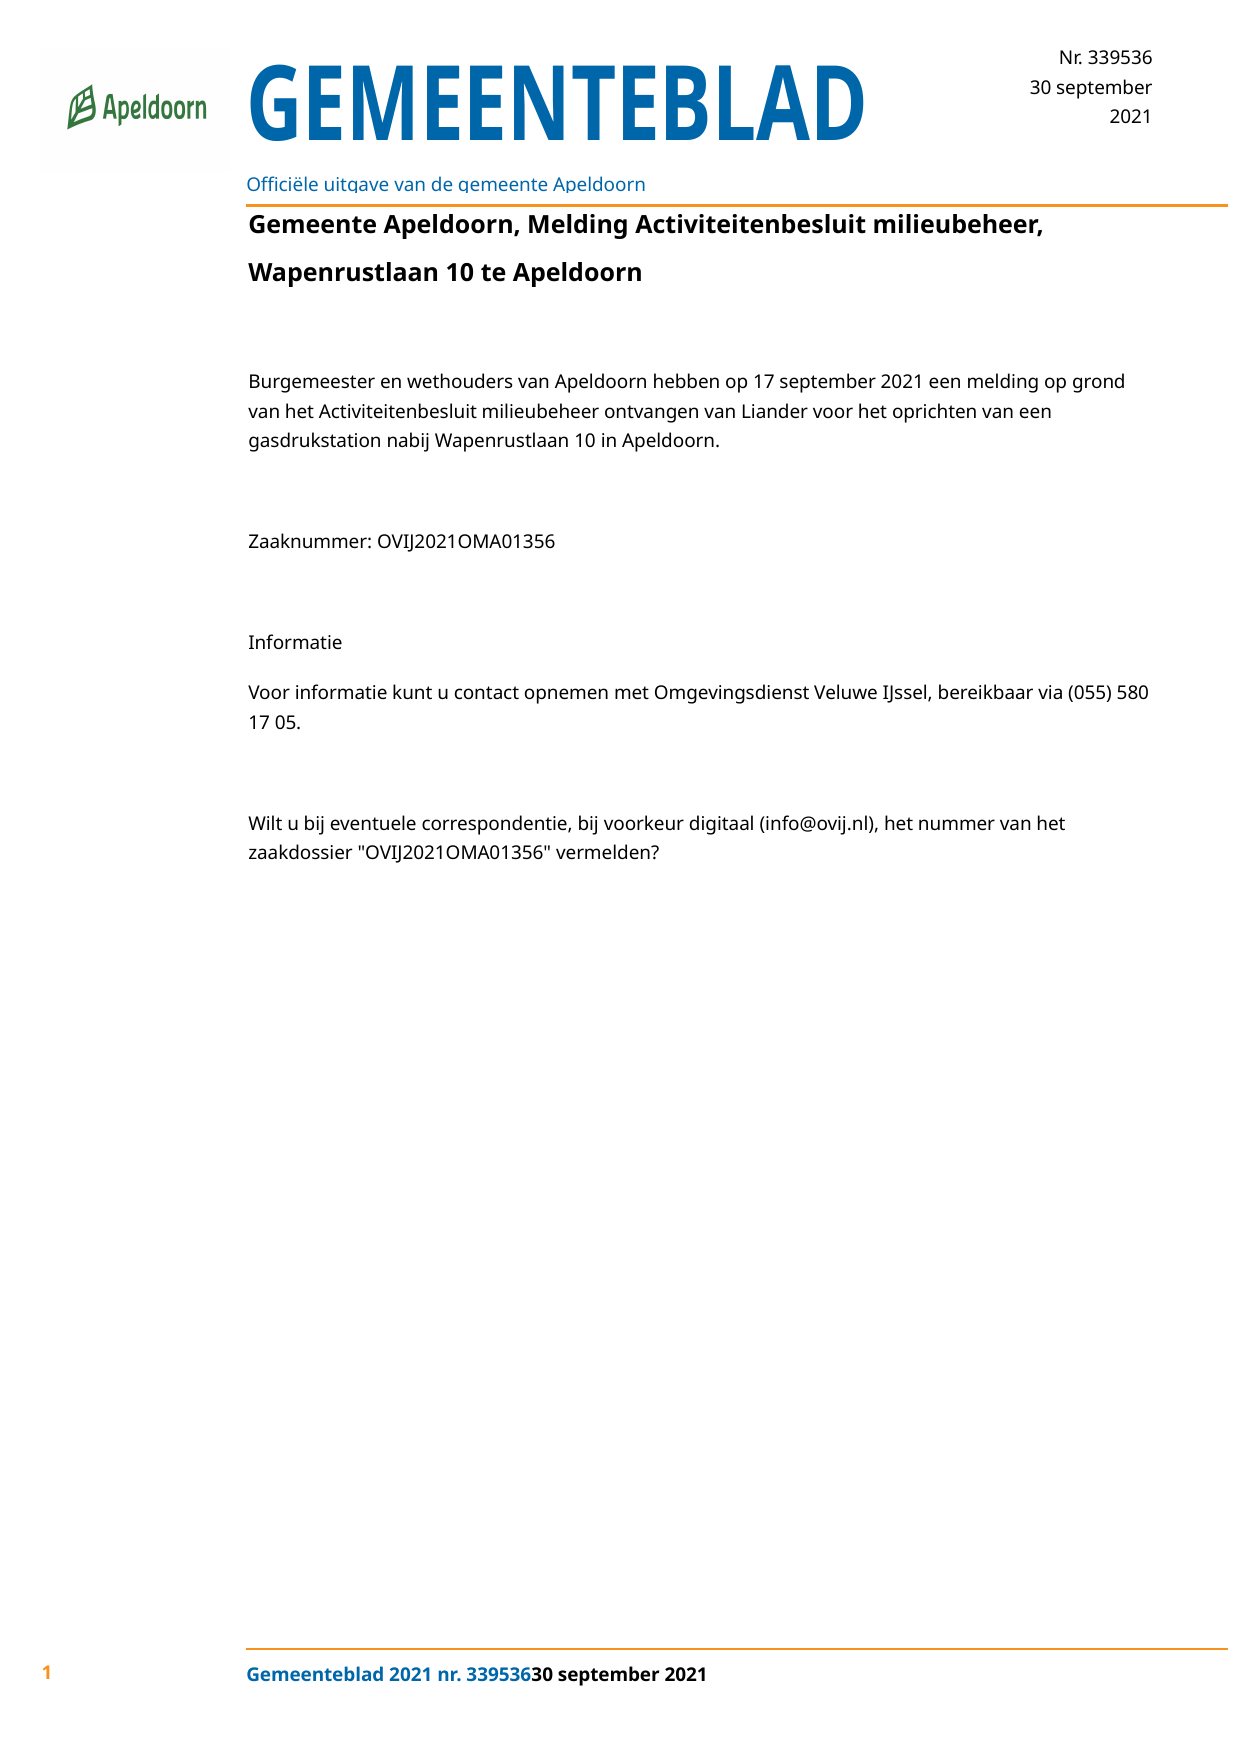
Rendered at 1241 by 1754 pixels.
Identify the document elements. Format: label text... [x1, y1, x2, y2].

text Gemeente Apeldoorn, Melding Activiteitenbesluit milieubeheer, Wapenrustlaan 10 te Apeldoorn [248, 207, 1152, 288]
text Burgemeester en wethouders van Apeldoorn hebben op 17 september 2021 een melding op grond van het Activiteitenbesluit milieubeheer ontvangen van Liander voor het oprichten van een gasdrukstation nabij Wapenrustlaan 10 in Apeldoorn. [248, 368, 1152, 453]
text Informatie [248, 629, 1152, 655]
picture [41, 47, 231, 172]
text Zaaknummer: OVIJ2021OMA01356 [248, 528, 1152, 554]
text Wilt u bij eventuele correspondentie, bij voorkeur digitaal (info@ovij.nl), het nummer van het zaakdossier "OVIJ2021OMA01356" vermelden? [248, 810, 1152, 865]
text Voor informatie kunt u contact opnemen met Omgevingsdienst Veluwe IJssel, bereikbaar via (055) 580 17 05. [248, 679, 1152, 735]
